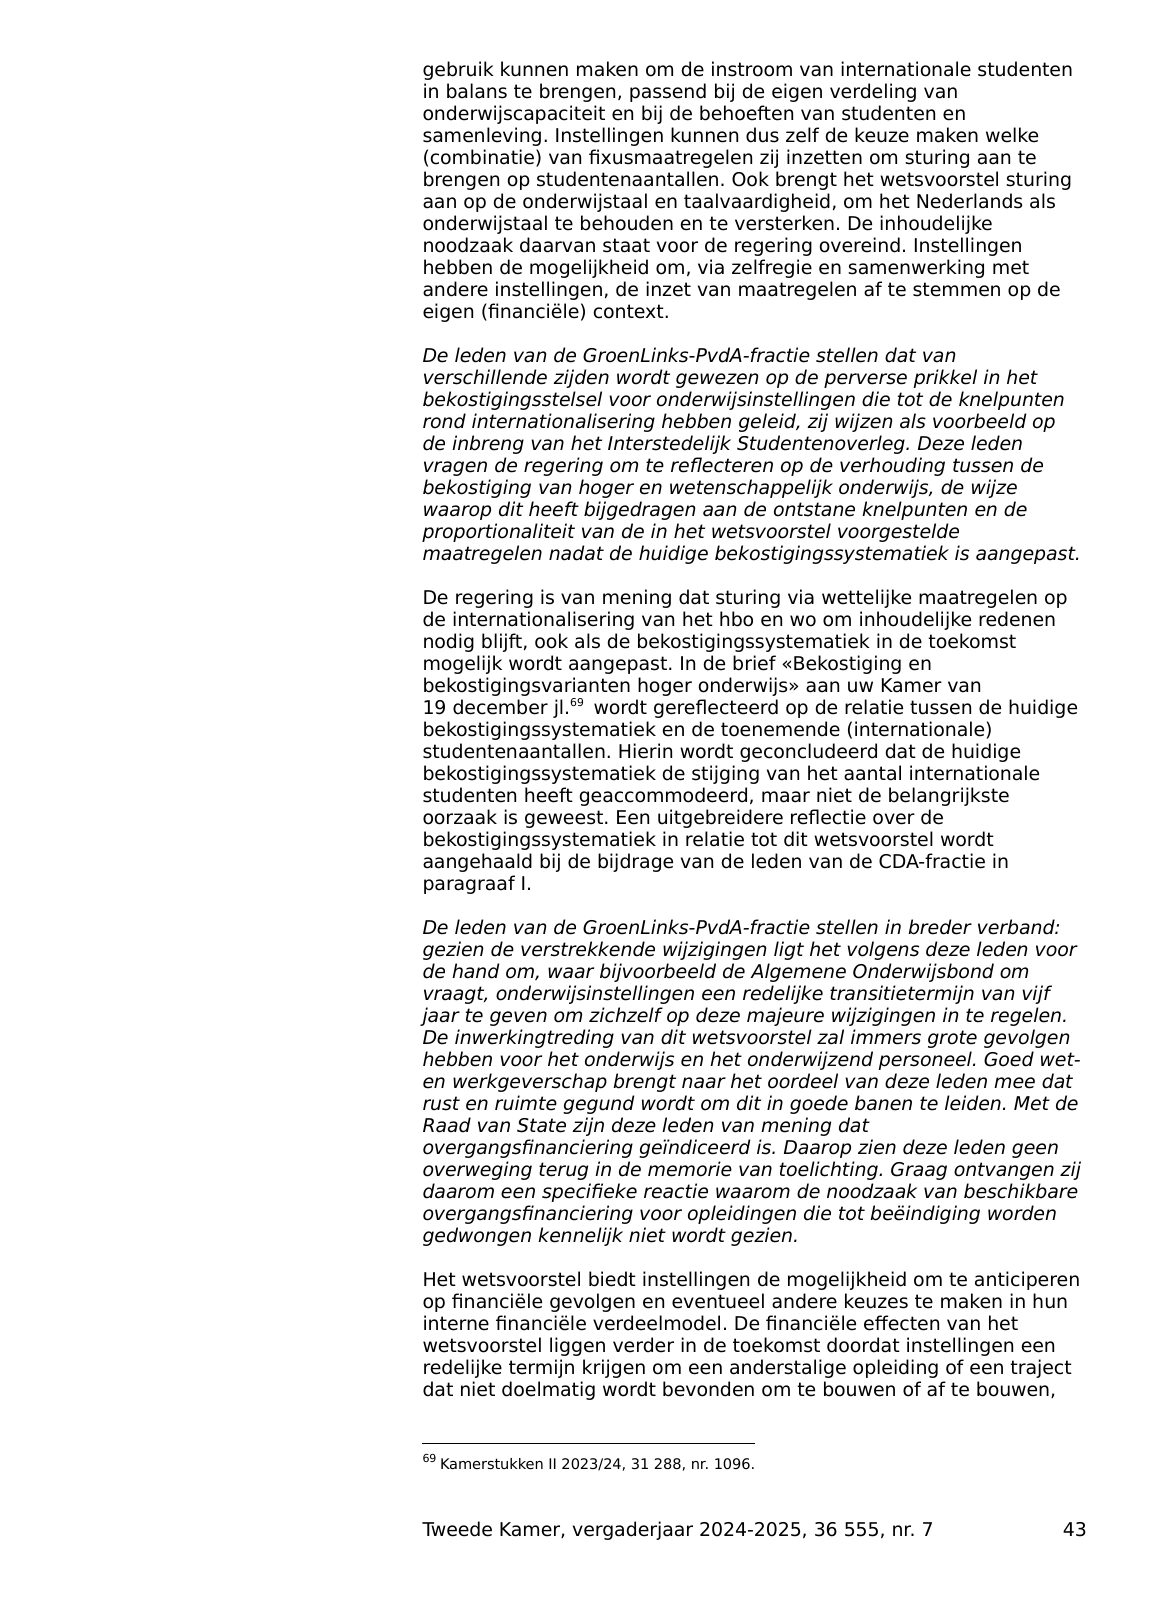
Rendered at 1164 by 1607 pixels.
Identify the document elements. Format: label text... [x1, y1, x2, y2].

text De leden van de GroenLinks-PvdA-fractie stellen dat van verschillende zijden wordt gewezen op de perverse prikkel in het bekostigingsstelsel voor onderwijsinstellingen die tot de knelpunten rond internationalisering hebben geleid, zij wijzen als voorbeeld op de inbreng van het Interstedelijk Studentenoverleg. Deze leden vragen de regering om te reflecteren op de verhouding tussen de bekostiging van hoger en wetenschappelijk onderwijs, de wijze waarop dit heeft bijgedragen aan de ontstane knelpunten en de proportionaliteit van de in het wetsvoorstel voorgestelde maatregelen nadat de huidige bekostigingssystematiek is aangepast. [422, 345, 1087, 565]
text Het wetsvoorstel biedt instellingen de mogelijkheid om te anticiperen op financiële gevolgen en eventueel andere keuzes te maken in hun interne financiële verdeelmodel. De financiële effecten van het wetsvoorstel liggen verder in de toekomst doordat instellingen een redelijke termijn krijgen om een anderstalige opleiding of een traject dat niet doelmatig wordt bevonden om te bouwen of af te bouwen, [422, 1269, 1087, 1401]
text De regering is van mening dat sturing via wettelijke maatregelen op de internationalisering van het hbo en wo om inhoudelijke redenen nodig blijft, ook als de bekostigingssystematiek in de toekomst mogelijk wordt aangepast. In de brief «Bekostiging en bekostigingsvarianten hoger onderwijs» aan uw Kamer van 19 december jl. wordt gereflecteerd op de relatie tussen de huidige bekostigingssystematiek en de toenemende (internationale) studentenaantallen. Hierin wordt geconcludeerd dat de huidige bekostigingssystematiek de stijging van het aantal internationale studenten heeft geaccommodeerd, maar niet de belangrijkste oorzaak is geweest. Een uitgebreidere reflectie over de bekostigingssystematiek in relatie tot dit wetsvoorstel wordt aangehaald bij de bijdrage van de leden van de CDA-fractie in paragraaf I. [422, 587, 1087, 895]
text Kamerstukken II 2023/24, 31 288, nr. 1096. [422, 1452, 1087, 1474]
text De leden van de GroenLinks-PvdA-fractie stellen in breder verband: gezien de verstrekkende wijzigingen ligt het volgens deze leden voor de hand om, waar bijvoorbeeld de Algemene Onderwijsbond om vraagt, onderwijsinstellingen een redelijke transitietermijn van vijf jaar te geven om zichzelf op deze majeure wijzigingen in te regelen. De inwerkingtreding van dit wetsvoorstel zal immers grote gevolgen hebben voor het onderwijs en het onderwijzend personeel. Goed wet- en werkgeverschap brengt naar het oordeel van deze leden mee dat rust en ruimte gegund wordt om dit in goede banen te leiden. Met de Raad van State zijn deze leden van mening dat overgangsfinanciering geïndiceerd is. Daarop zien deze leden geen overweging terug in de memorie van toelichting. Graag ontvangen zij daarom een specifieke reactie waarom de noodzaak van beschikbare overgangsfinanciering voor opleidingen die tot beëindiging worden gedwongen kennelijk niet wordt gezien. [422, 917, 1087, 1247]
text gebruik kunnen maken om de instroom van internationale studenten in balans te brengen, passend bij de eigen verdeling van onderwijscapaciteit en bij de behoeften van studenten en samenleving. Instellingen kunnen dus zelf de keuze maken welke (combinatie) van fixusmaatregelen zij inzetten om sturing aan te brengen op studentenaantallen. Ook brengt het wetsvoorstel sturing aan op de onderwijstaal en taalvaardigheid, om het Nederlands als onderwijstaal te behouden en te versterken. De inhoudelijke noodzaak daarvan staat voor de regering overeind. Instellingen hebben de mogelijkheid om, via zelfregie en samenwerking met andere instellingen, de inzet van maatregelen af te stemmen op de eigen (financiële) context. [422, 59, 1087, 323]
